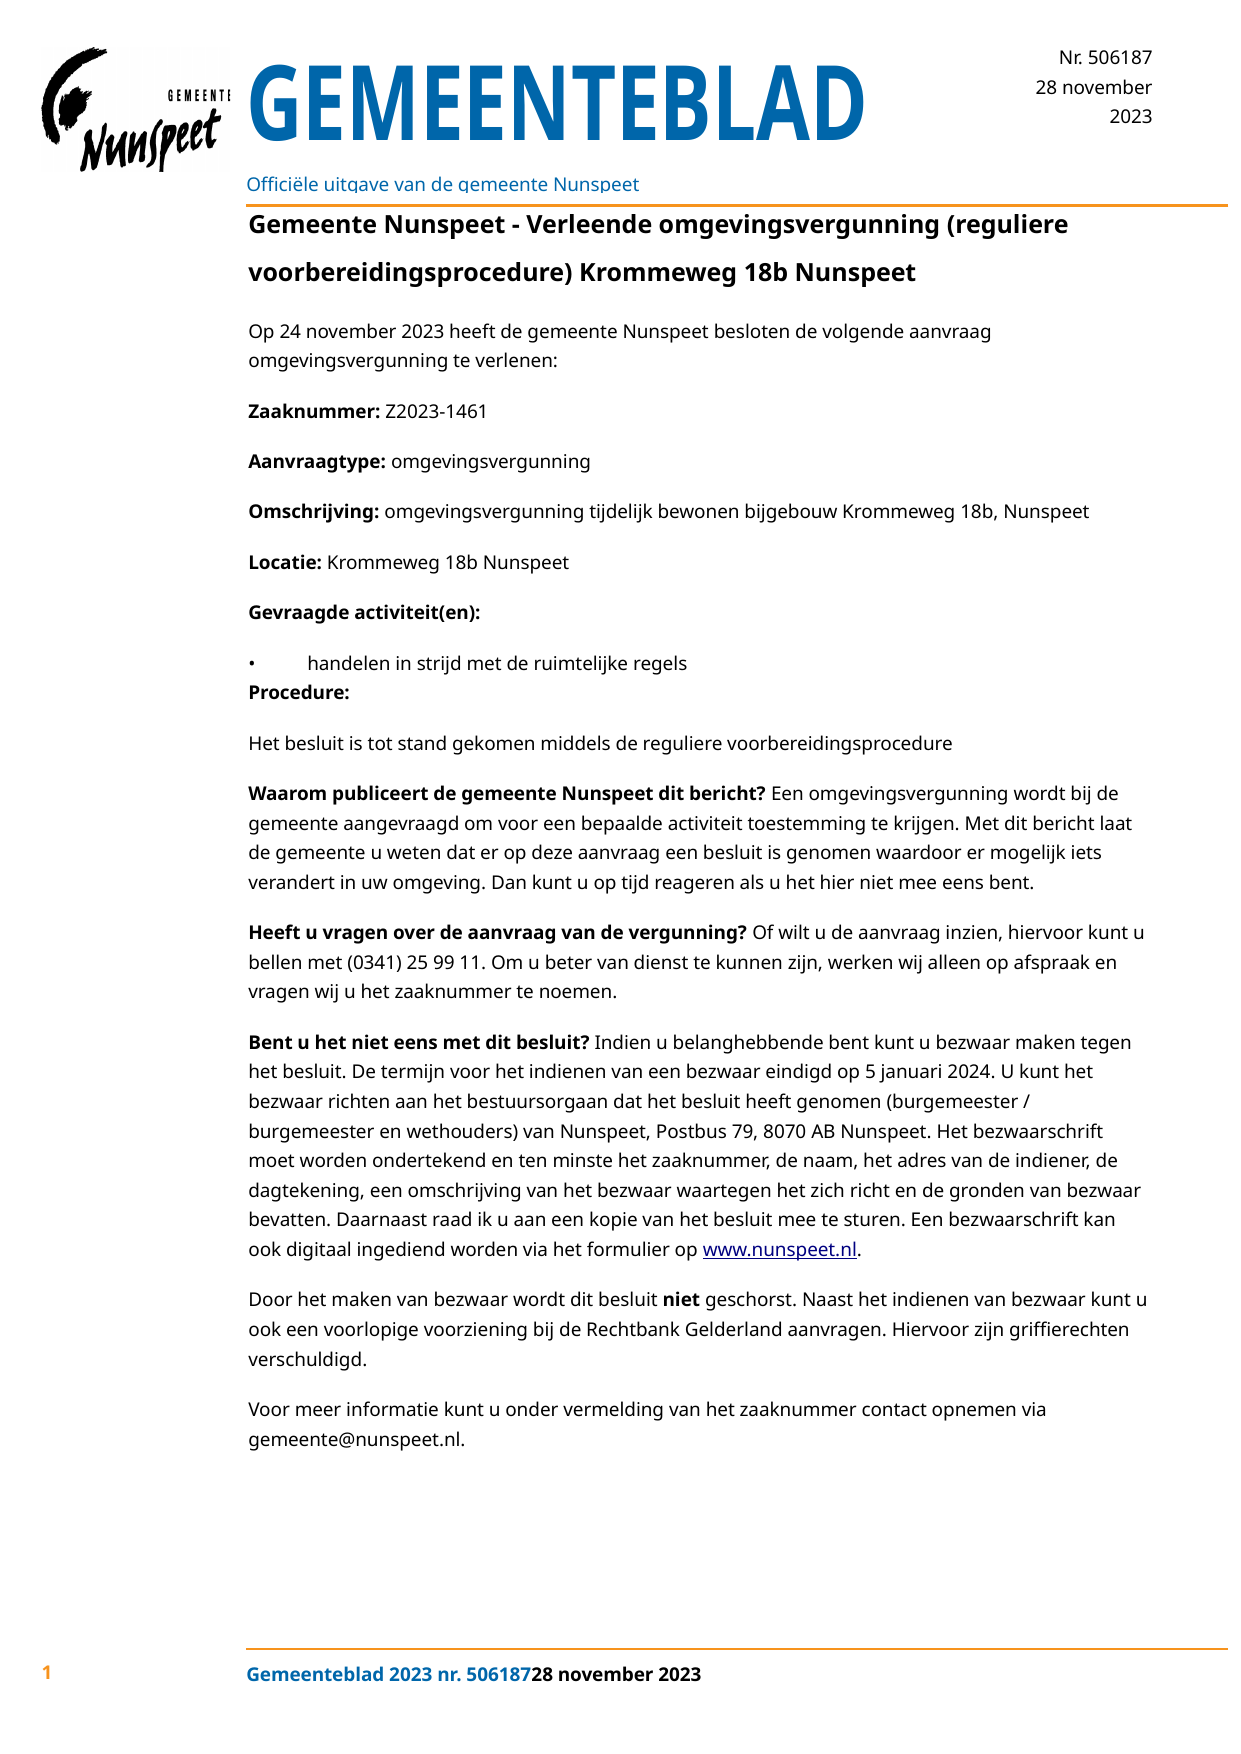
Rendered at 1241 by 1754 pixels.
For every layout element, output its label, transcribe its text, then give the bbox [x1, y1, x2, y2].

text Omschrijving: omgevingsvergunning tijdelijk bewonen bijgebouw Krommeweg 18b, Nunspeet [248, 499, 1152, 524]
text Bent u het niet eens met dit besluit? Indien u belanghebbende bent kunt u bezwaar maken tegen het besluit. De termijn voor het indienen van een bezwaar eindigd op 5 januari 2024. U kunt het bezwaar richten aan het bestuursorgaan dat het besluit heeft genomen (burgemeester / burgemeester en wethouders) van Nunspeet, Postbus 79, 8070 AB Nunspeet. Het bezwaarschrift moet worden ondertekend en ten minste het zaaknummer, de naam, het adres van de indiener, de dagtekening, een omschrijving van het bezwaar waartegen het zich richt en de gronden van bezwaar bevatten. Daarnaast raad ik u aan een kopie van het besluit mee te sturen. Een bezwaarschrift kan ook digitaal ingediend worden via het formulier op www.nunspeet.nl. [248, 1029, 1152, 1262]
list handelen in strijd met de ruimtelijke regels [248, 650, 1152, 676]
text Heeft u vragen over de aanvraag van de vergunning? Of wilt u de aanvraag inzien, hiervoor kunt u bellen met (0341) 25 99 11. Om u beter van dienst te kunnen zijn, werken wij alleen op afspraak en vragen wij u het zaaknummer te noemen. [248, 919, 1152, 1004]
text Het besluit is tot stand gekomen middels de reguliere voorbereidingsprocedure [248, 730, 1152, 756]
text Gemeente Nunspeet - Verleende omgevingsvergunning (reguliere voorbereidingsprocedure) Krommeweg 18b Nunspeet [248, 207, 1152, 288]
text Gevraagde activiteit(en): [248, 599, 1152, 625]
picture [41, 47, 231, 172]
text Zaaknummer: Z2023-1461 [248, 398, 1152, 424]
text Door het maken van bezwaar wordt dit besluit niet geschorst. Naast het indienen van bezwaar kunt u ook een voorlopige voorziening bij de Rechtbank Gelderland aanvragen. Hiervoor zijn griffierechten verschuldigd. [248, 1287, 1152, 1372]
text Locatie: Krommeweg 18b Nunspeet [248, 549, 1152, 575]
text Aanvraagtype: omgevingsvergunning [248, 448, 1152, 474]
text Op 24 november 2023 heeft de gemeente Nunspeet besloten de volgende aanvraag omgevingsvergunning te verlenen: [248, 318, 1152, 373]
text Procedure: [248, 679, 1152, 705]
text Voor meer informatie kunt u onder vermelding van het zaaknummer contact opnemen via gemeente@nunspeet.nl. [248, 1396, 1152, 1452]
text Waarom publiceert de gemeente Nunspeet dit bericht? Een omgevingsvergunning wordt bij de gemeente aangevraagd om voor een bepaalde activiteit toestemming te krijgen. Met dit bericht laat de gemeente u weten dat er op deze aanvraag een besluit is genomen waardoor er mogelijk iets verandert in uw omgeving. Dan kunt u op tijd reageren als u het hier niet mee eens bent. [248, 780, 1152, 895]
